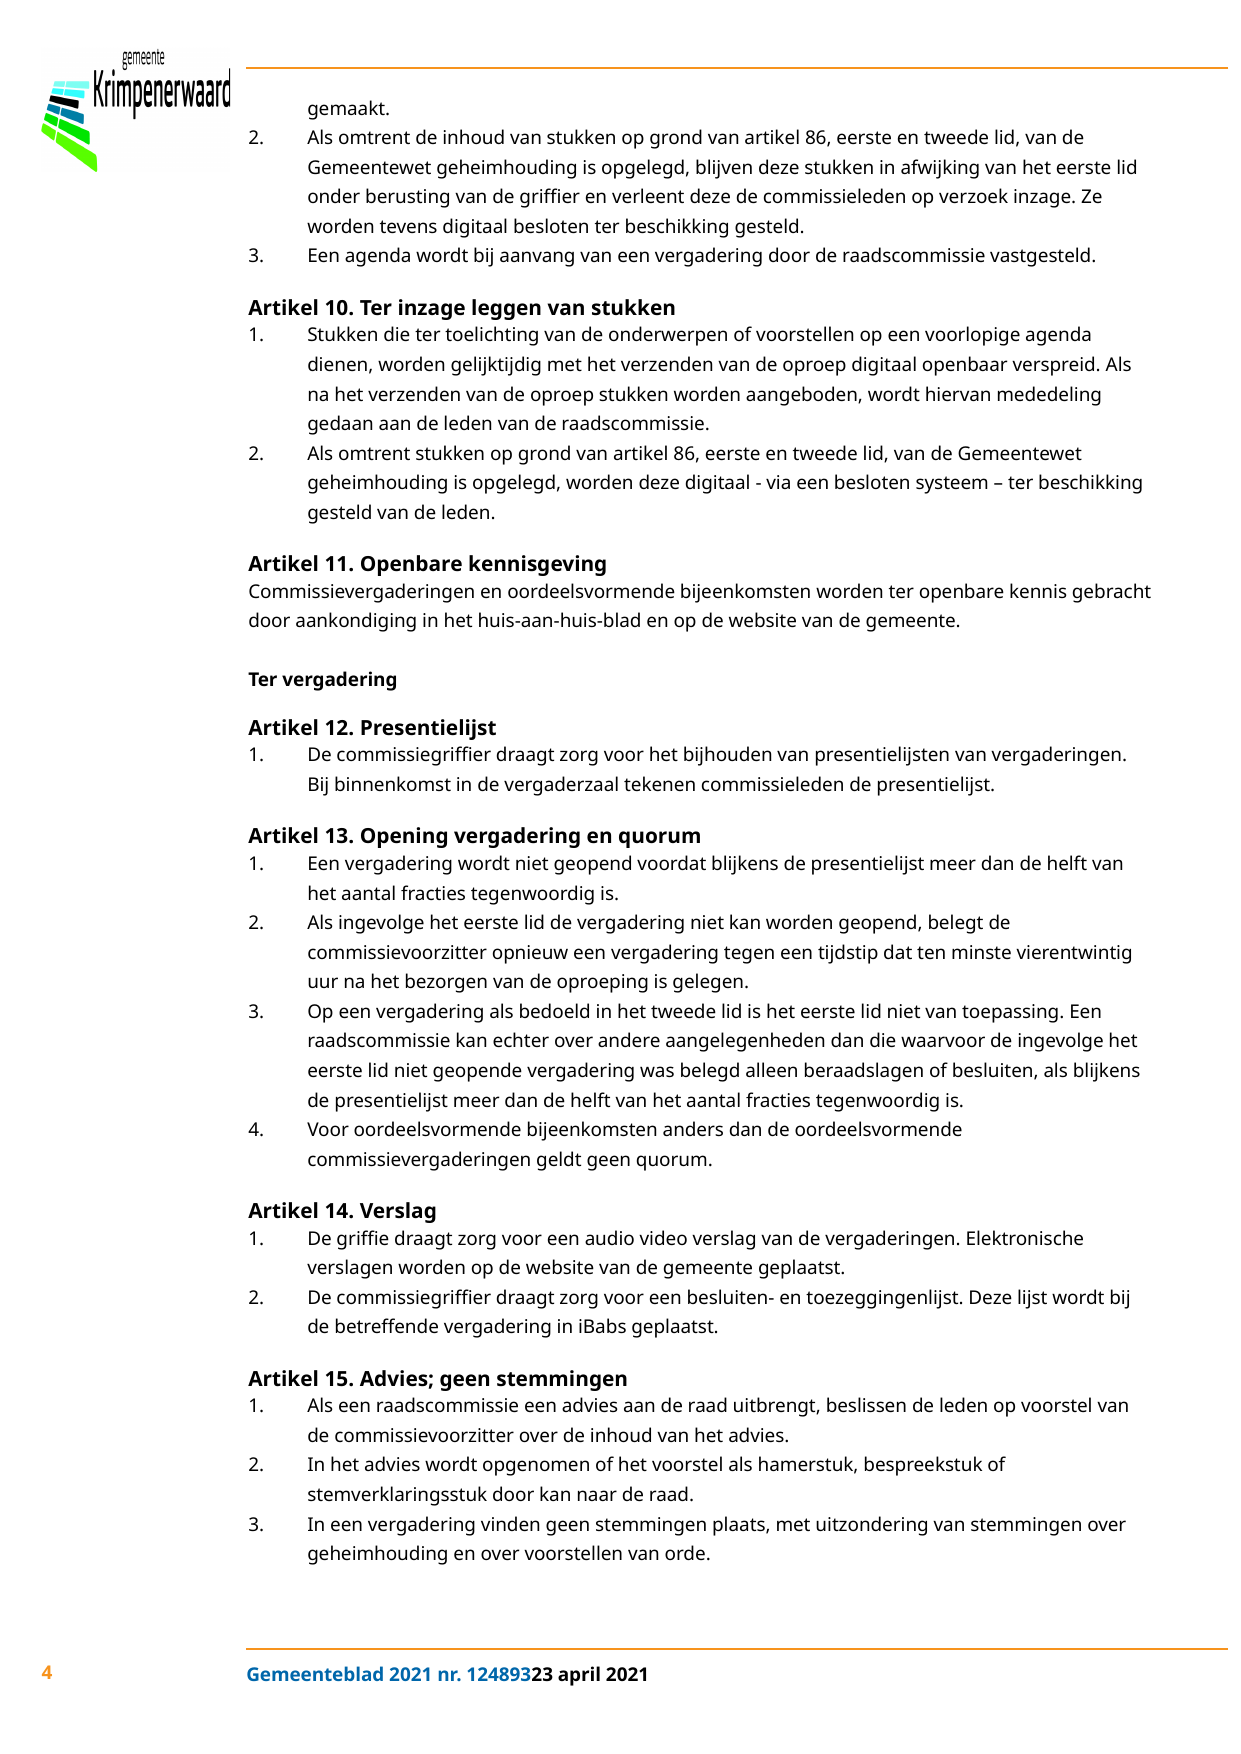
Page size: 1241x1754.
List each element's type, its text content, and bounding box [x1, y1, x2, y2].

text Artikel 10. Ter inzage leggen van stukken [248, 293, 1152, 322]
list Een agenda wordt bij aanvang van een vergadering door de raadscommissie vastgesteld. [248, 243, 1152, 268]
text Artikel 12. Presentielijst [248, 713, 1152, 742]
text Artikel 11. Openbare kennisgeving [248, 549, 1152, 578]
list De griffie draagt zorg voor een audio video verslag van de vergaderingen. Elektronische verslagen worden op de website van de gemeente geplaatst. [248, 1225, 1152, 1280]
list Als een raadscommissie een advies aan de raad uitbrengt, beslissen de leden op voorstel van de commissievoorzitter over de inhoud van het advies. [248, 1392, 1152, 1448]
list Als omtrent stukken op grond van artikel 86, eerste en tweede lid, van de Gemeentewet geheimhouding is opgelegd, worden deze digitaal - via een besloten systeem – ter beschikking gesteld van de leden. [248, 440, 1152, 525]
list Als ingevolge het eerste lid de vergadering niet kan worden geopend, belegt de commissievoorzitter opnieuw een vergadering tegen een tijdstip dat ten minste vierentwintig uur na het bezorgen van de oproeping is gelegen. [248, 909, 1152, 994]
list Bij binnenkomst in de vergaderzaal tekenen commissieleden de presentielijst. [248, 771, 1152, 797]
list De commissiegriffier draagt zorg voor een besluiten- en toezeggingenlijst. Deze lijst wordt bij de betreffende vergadering in iBabs geplaatst. [248, 1284, 1152, 1339]
list In een vergadering vinden geen stemmingen plaats, met uitzondering van stemmingen over geheimhouding en over voorstellen van orde. [248, 1511, 1152, 1566]
list Een vergadering wordt niet geopend voordat blijkens de presentielijst meer dan de helft van het aantal fracties tegenwoordig is. [248, 850, 1152, 905]
text Artikel 14. Verslag [248, 1196, 1152, 1225]
list Als omtrent de inhoud van stukken op grond van artikel 86, eerste en tweede lid, van de Gemeentewet geheimhouding is opgelegd, blijven deze stukken in afwijking van het eerste lid onder berusting van de griffier en verleent deze de commissieleden op verzoek inzage. Ze worden tevens digitaal besloten ter beschikking gesteld. [248, 124, 1152, 239]
list gemaakt. [248, 95, 1152, 121]
text Commissievergaderingen en oordeelsvormende bijeenkomsten worden ter openbare kennis gebracht door aankondiging in het huis-aan-huis-blad en op de website van de gemeente. [248, 578, 1152, 633]
list In het advies wordt opgenomen of het voorstel als hamerstuk, bespreekstuk of stemverklaringsstuk door kan naar de raad. [248, 1452, 1152, 1507]
list Stukken die ter toelichting van de onderwerpen of voorstellen op een voorlopige agenda dienen, worden gelijktijdig met het verzenden van de oproep digitaal openbaar verspreid. Als na het verzenden van de oproep stukken worden aangeboden, wordt hiervan mededeling gedaan aan de leden van de raadscommissie. [248, 322, 1152, 436]
picture [41, 47, 231, 172]
list Op een vergadering als bedoeld in het tweede lid is het eerste lid niet van toepassing. Een raadscommissie kan echter over andere aangelegenheden dan die waarvoor de ingevolge het eerste lid niet geopende vergadering was belegd alleen beraadslagen of besluiten, als blijkens de presentielijst meer dan de helft van het aantal fracties tegenwoordig is. [248, 998, 1152, 1112]
text Artikel 15. Advies; geen stemmingen [248, 1364, 1152, 1392]
list De commissiegriffier draagt zorg voor het bijhouden van presentielijsten van vergaderingen. [248, 742, 1152, 767]
text Artikel 13. Opening vergadering en quorum [248, 822, 1152, 850]
list Voor oordeelsvormende bijeenkomsten anders dan de oordeelsvormende commissievergaderingen geldt geen quorum. [248, 1116, 1152, 1172]
text Ter vergadering [248, 667, 1152, 692]
